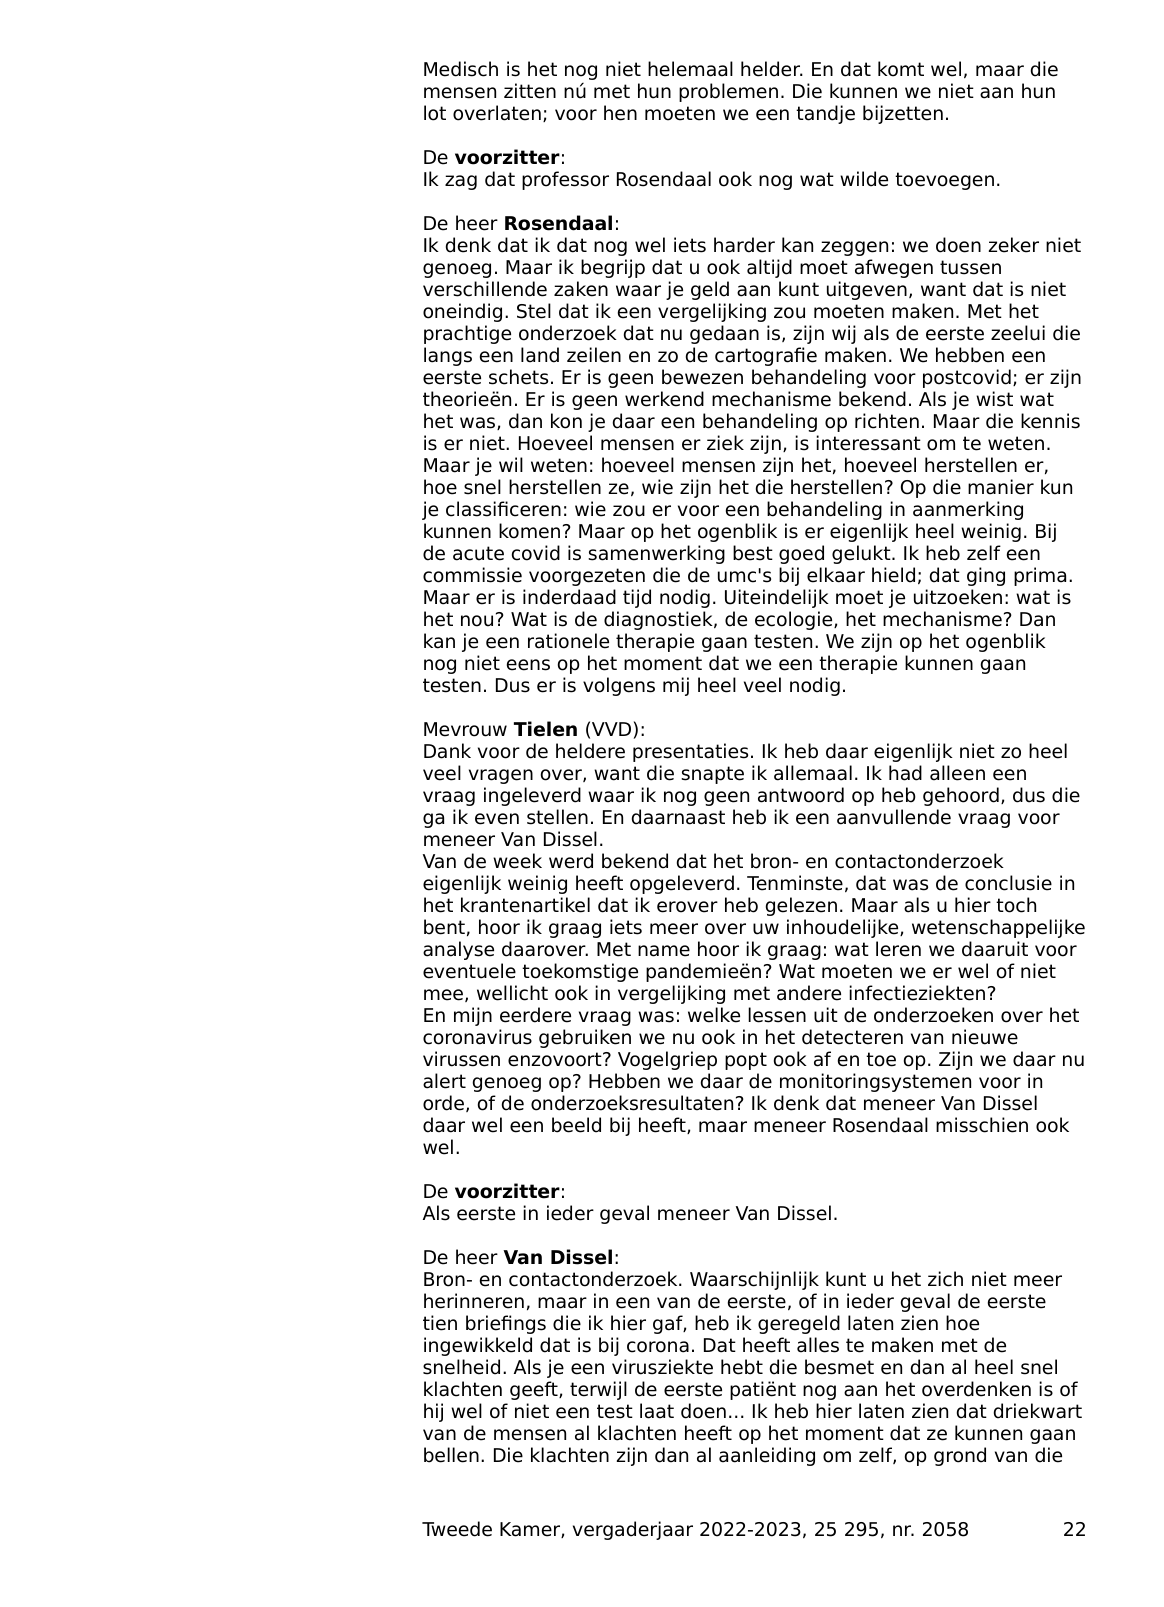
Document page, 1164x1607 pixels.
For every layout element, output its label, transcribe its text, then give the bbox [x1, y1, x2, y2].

text De heer Van Dissel: [422, 1247, 1087, 1269]
text De heer Rosendaal: [422, 213, 1087, 235]
text Mevrouw Tielen (VVD): [422, 719, 1087, 741]
text Dank voor de heldere presentaties. Ik heb daar eigenlijk niet zo heel veel vragen over, want die snapte ik allemaal. Ik had alleen een vraag ingeleverd waar ik nog geen antwoord op heb gehoord, dus die ga ik even stellen. En daarnaast heb ik een aanvullende vraag voor meneer Van Dissel. [422, 741, 1087, 851]
text En mijn eerdere vraag was: welke lessen uit de onderzoeken over het coronavirus gebruiken we nu ook in het detecteren van nieuwe virussen enzovoort? Vogelgriep popt ook af en toe op. Zijn we daar nu alert genoeg op? Hebben we daar de monitoringsystemen voor in orde, of de onderzoeksresultaten? Ik denk dat meneer Van Dissel daar wel een beeld bij heeft, maar meneer Rosendaal misschien ook wel. [422, 1005, 1087, 1159]
text Ik zag dat professor Rosendaal ook nog wat wilde toevoegen. [422, 169, 1087, 191]
text De voorzitter: [422, 147, 1087, 169]
text Medisch is het nog niet helemaal helder. En dat komt wel, maar die mensen zitten nú met hun problemen. Die kunnen we niet aan hun lot overlaten; voor hen moeten we een tandje bijzetten. [422, 59, 1087, 125]
text Van de week werd bekend dat het bron- en contactonderzoek eigenlijk weinig heeft opgeleverd. Tenminste, dat was de conclusie in het krantenartikel dat ik erover heb gelezen. Maar als u hier toch bent, hoor ik graag iets meer over uw inhoudelijke, wetenschappelijke analyse daarover. Met name hoor ik graag: wat leren we daaruit voor eventuele toekomstige pandemieën? Wat moeten we er wel of niet mee, wellicht ook in vergelijking met andere infectieziekten? [422, 851, 1087, 1005]
text Ik denk dat ik dat nog wel iets harder kan zeggen: we doen zeker niet genoeg. Maar ik begrijp dat u ook altijd moet afwegen tussen verschillende zaken waar je geld aan kunt uitgeven, want dat is niet oneindig. Stel dat ik een vergelijking zou moeten maken. Met het prachtige onderzoek dat nu gedaan is, zijn wij als de eerste zeelui die langs een land zeilen en zo de cartografie maken. We hebben een eerste schets. Er is geen bewezen behandeling voor postcovid; er zijn theorieën. Er is geen werkend mechanisme bekend. Als je wist wat het was, dan kon je daar een behandeling op richten. Maar die kennis is er niet. Hoeveel mensen er ziek zijn, is interessant om te weten. Maar je wil weten: hoeveel mensen zijn het, hoeveel herstellen er, hoe snel herstellen ze, wie zijn het die herstellen? Op die manier kun je classificeren: wie zou er voor een behandeling in aanmerking kunnen komen? Maar op het ogenblik is er eigenlijk heel weinig. Bij de acute covid is samenwerking best goed gelukt. Ik heb zelf een commissie voorgezeten die de umc's bij elkaar hield; dat ging prima. Maar er is inderdaad tijd nodig. Uiteindelijk moet je uitzoeken: wat is het nou? Wat is de diagnostiek, de ecologie, het mechanisme? Dan kan je een rationele therapie gaan testen. We zijn op het ogenblik nog niet eens op het moment dat we een therapie kunnen gaan testen. Dus er is volgens mij heel veel nodig. [422, 235, 1087, 697]
text Bron- en contactonderzoek. Waarschijnlijk kunt u het zich niet meer herinneren, maar in een van de eerste, of in ieder geval de eerste tien briefings die ik hier gaf, heb ik geregeld laten zien hoe ingewikkeld dat is bij corona. Dat heeft alles te maken met de snelheid. Als je een virusziekte hebt die besmet en dan al heel snel klachten geeft, terwijl de eerste patiënt nog aan het overdenken is of hij wel of niet een test laat doen... Ik heb hier laten zien dat driekwart van de mensen al klachten heeft op het moment dat ze kunnen gaan bellen. Die klachten zijn dan al aanleiding om zelf, op grond van die [422, 1269, 1087, 1467]
text Als eerste in ieder geval meneer Van Dissel. [422, 1203, 1087, 1225]
text De voorzitter: [422, 1181, 1087, 1203]
